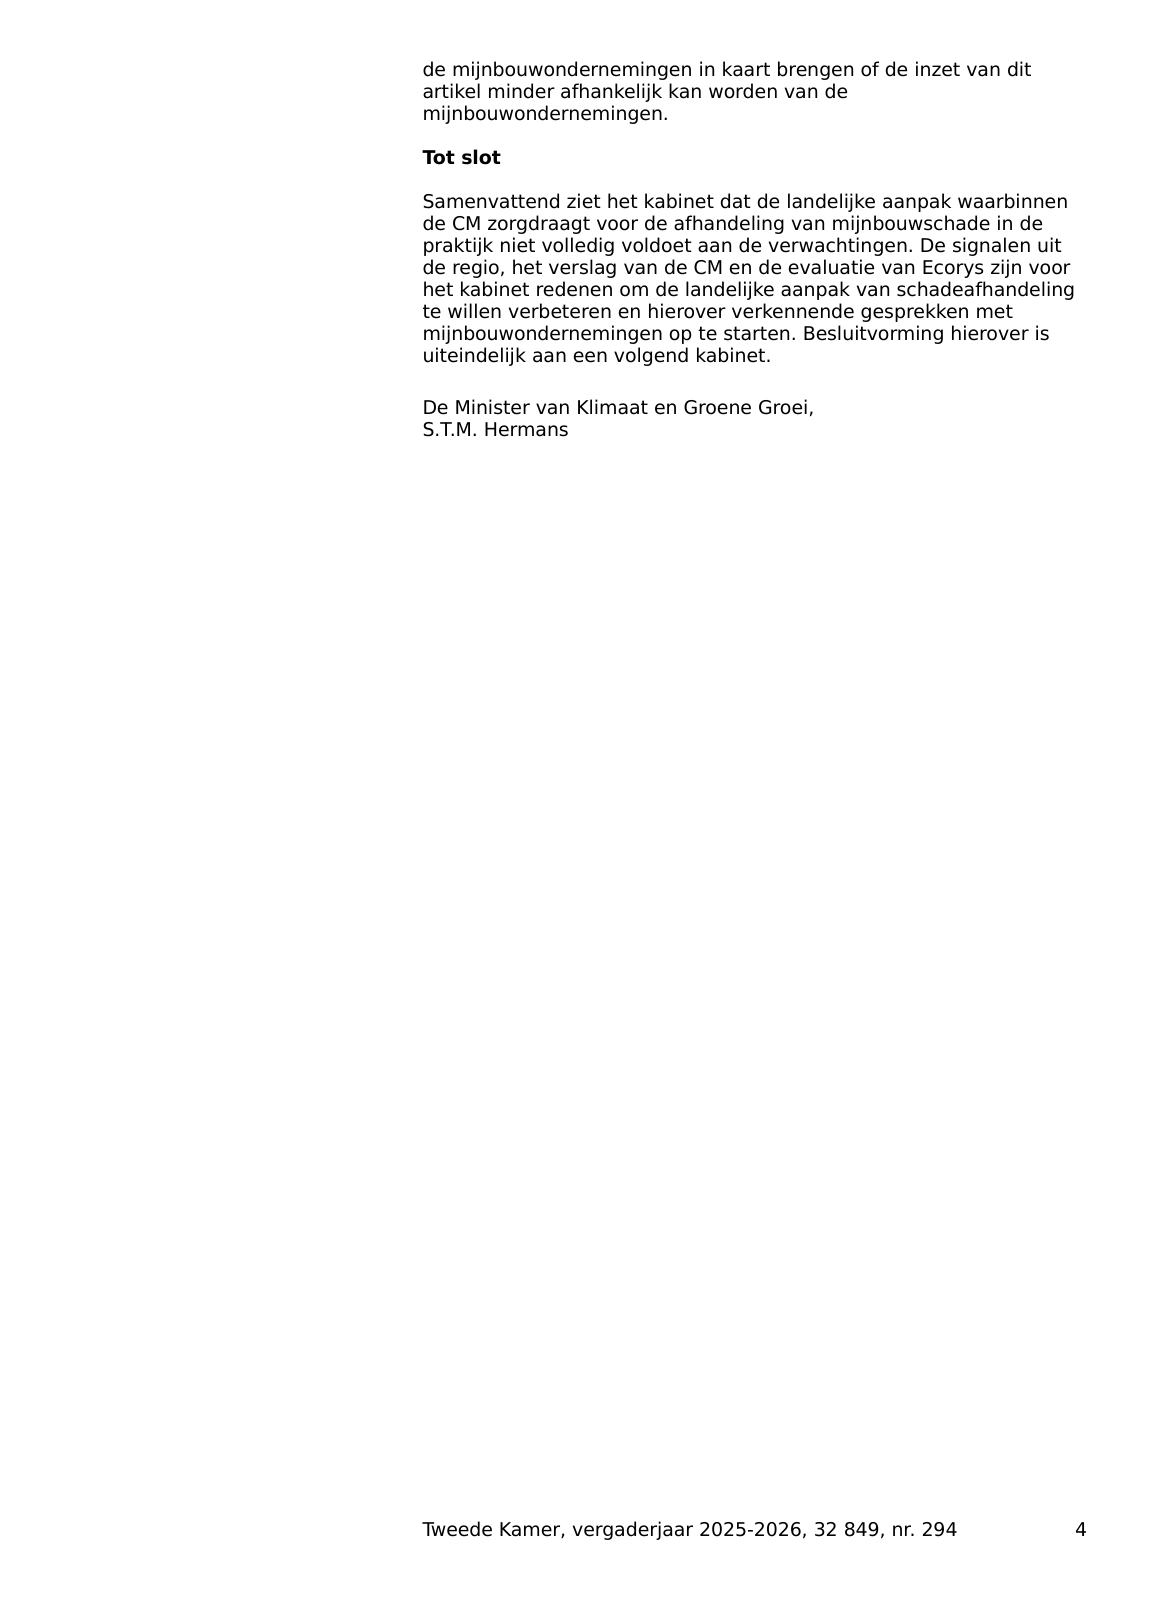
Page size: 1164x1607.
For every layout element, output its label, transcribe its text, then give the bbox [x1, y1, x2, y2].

text De Minister van Klimaat en Groene Groei, S.T.M. Hermans [422, 397, 1087, 441]
text Samenvattend ziet het kabinet dat de landelijke aanpak waarbinnen de CM zorgdraagt voor de afhandeling van mijnbouwschade in de praktijk niet volledig voldoet aan de verwachtingen. De signalen uit de regio, het verslag van de CM en de evaluatie van Ecorys zijn voor het kabinet redenen om de landelijke aanpak van schadeafhandeling te willen verbeteren en hierover verkennende gesprekken met mijnbouwondernemingen op te starten. Besluitvorming hierover is uiteindelijk aan een volgend kabinet. [422, 191, 1087, 367]
subtitle Tot slot [422, 147, 1087, 169]
text de mijnbouwondernemingen in kaart brengen of de inzet van dit artikel minder afhankelijk kan worden van de mijnbouwondernemingen. [422, 59, 1087, 125]
